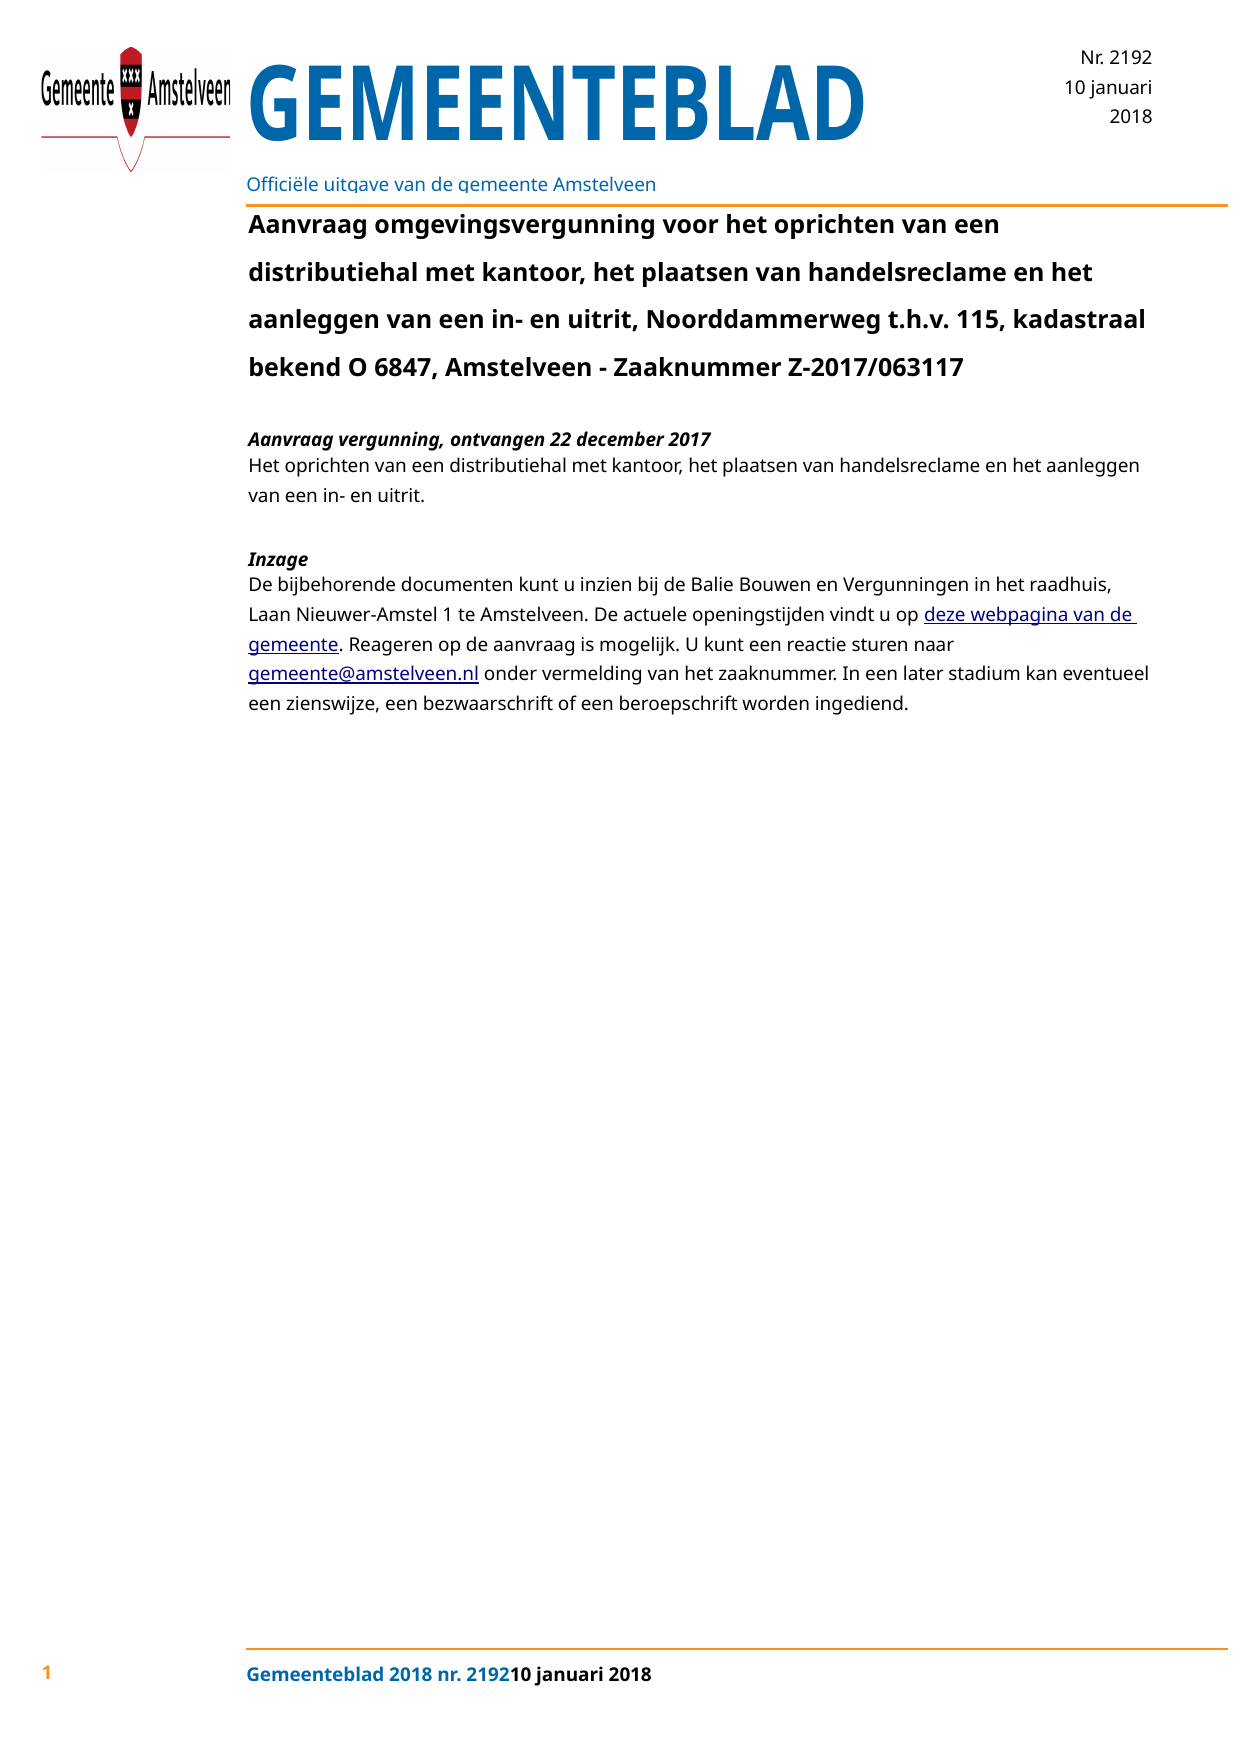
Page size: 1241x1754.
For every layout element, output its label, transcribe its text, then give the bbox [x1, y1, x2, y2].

text Aanvraag omgevingsvergunning voor het oprichten van een distributiehal met kantoor, het plaatsen van handelsreclame en het aanleggen van een in- en uitrit, Noorddammerweg t.h.v. 115, kadastraal bekend O 6847, Amstelveen - Zaaknummer Z-2017/063117 [248, 207, 1152, 384]
text Inzage [248, 546, 1152, 572]
text Het oprichten van een distributiehal met kantoor, het plaatsen van handelsreclame en het aanleggen van een in- en uitrit. [248, 452, 1152, 508]
text Aanvraag vergunning, ontvangen 22 december 2017 [248, 427, 1152, 452]
text De bijbehorende documenten kunt u inzien bij de Balie Bouwen en Vergunningen in het raadhuis, Laan Nieuwer-Amstel 1 te Amstelveen. De actuele openingstijden vindt u op deze webpagina van de gemeente. Reageren op de aanvraag is mogelijk. U kunt een reactie sturen naar gemeente@amstelveen.nl onder vermelding van het zaaknummer. In een later stadium kan eventueel een zienswijze, een bezwaarschrift of een beroepschrift worden ingediend. [248, 572, 1152, 716]
picture [41, 47, 231, 172]
